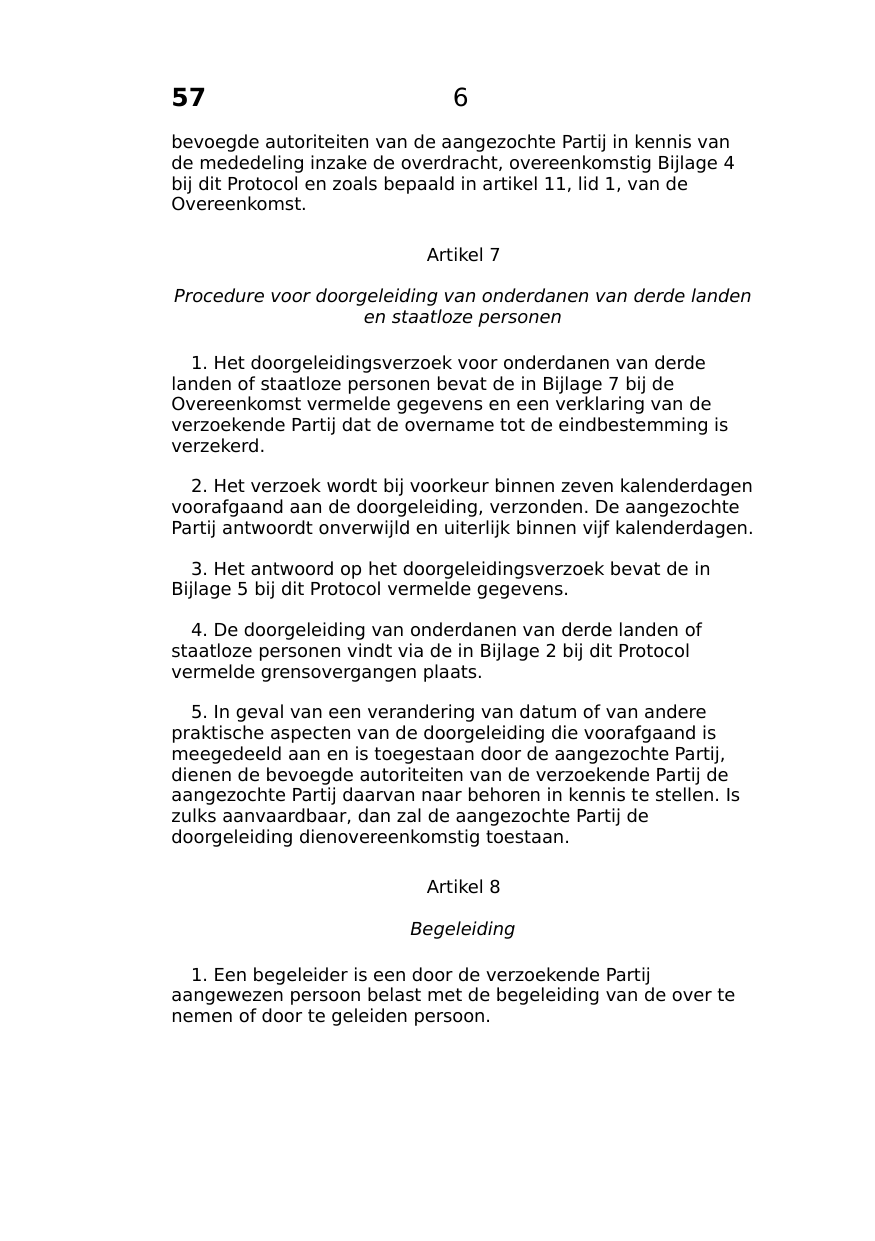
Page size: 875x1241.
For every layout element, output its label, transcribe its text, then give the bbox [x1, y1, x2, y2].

text 1. Een begeleider is een door de verzoekende Partij aangewezen persoon belast met de begeleiding van de over te nemen of door te geleiden persoon. [171, 964, 756, 1027]
text 1. Het doorgeleidingsverzoek voor onderdanen van derde landen of staatloze personen bevat de in Bijlage 7 bij de Overeenkomst vermelde gegevens en een verklaring van de verzoekende Partij dat de overname tot de eindbestemming is verzekerd. [171, 353, 756, 456]
text 3. Het antwoord op het doorgeleidingsverzoek bevat de in Bijlage 5 bij dit Protocol vermelde gegevens. [171, 558, 756, 600]
text 2. Het verzoek wordt bij voorkeur binnen zeven kalenderdagen voorafgaand aan de doorgeleiding, verzonden. De aangezochte Partij antwoordt onverwijld en uiterlijk binnen vijf kalenderdagen. [171, 476, 756, 538]
subtitle Artikel 7 Procedure voor doorgeleiding van onderdanen van derde landen en staatloze personen [171, 245, 756, 328]
subtitle Artikel 8 Begeleiding [171, 877, 756, 939]
text 5. In geval van een verandering van datum of van andere praktische aspecten van de doorgeleiding die voorafgaand is meegedeeld aan en is toegestaan door de aangezochte Partij, dienen de bevoegde autoriteiten van de verzoekende Partij de aangezochte Partij daarvan naar behoren in kennis te stellen. Is zulks aanvaardbaar, dan zal de aangezochte Partij de doorgeleiding dienovereenkomstig toestaan. [171, 702, 756, 847]
text 4. De doorgeleiding van onderdanen van derde landen of staatloze personen vindt via de in Bijlage 2 bij dit Protocol vermelde grensovergangen plaats. [171, 620, 756, 682]
text bevoegde autoriteiten van de aangezochte Partij in kennis van de mededeling inzake de overdracht, overeenkomstig Bijlage 4 bij dit Protocol en zoals bepaald in artikel 11, lid 1, van de Overeenkomst. [171, 132, 756, 215]
